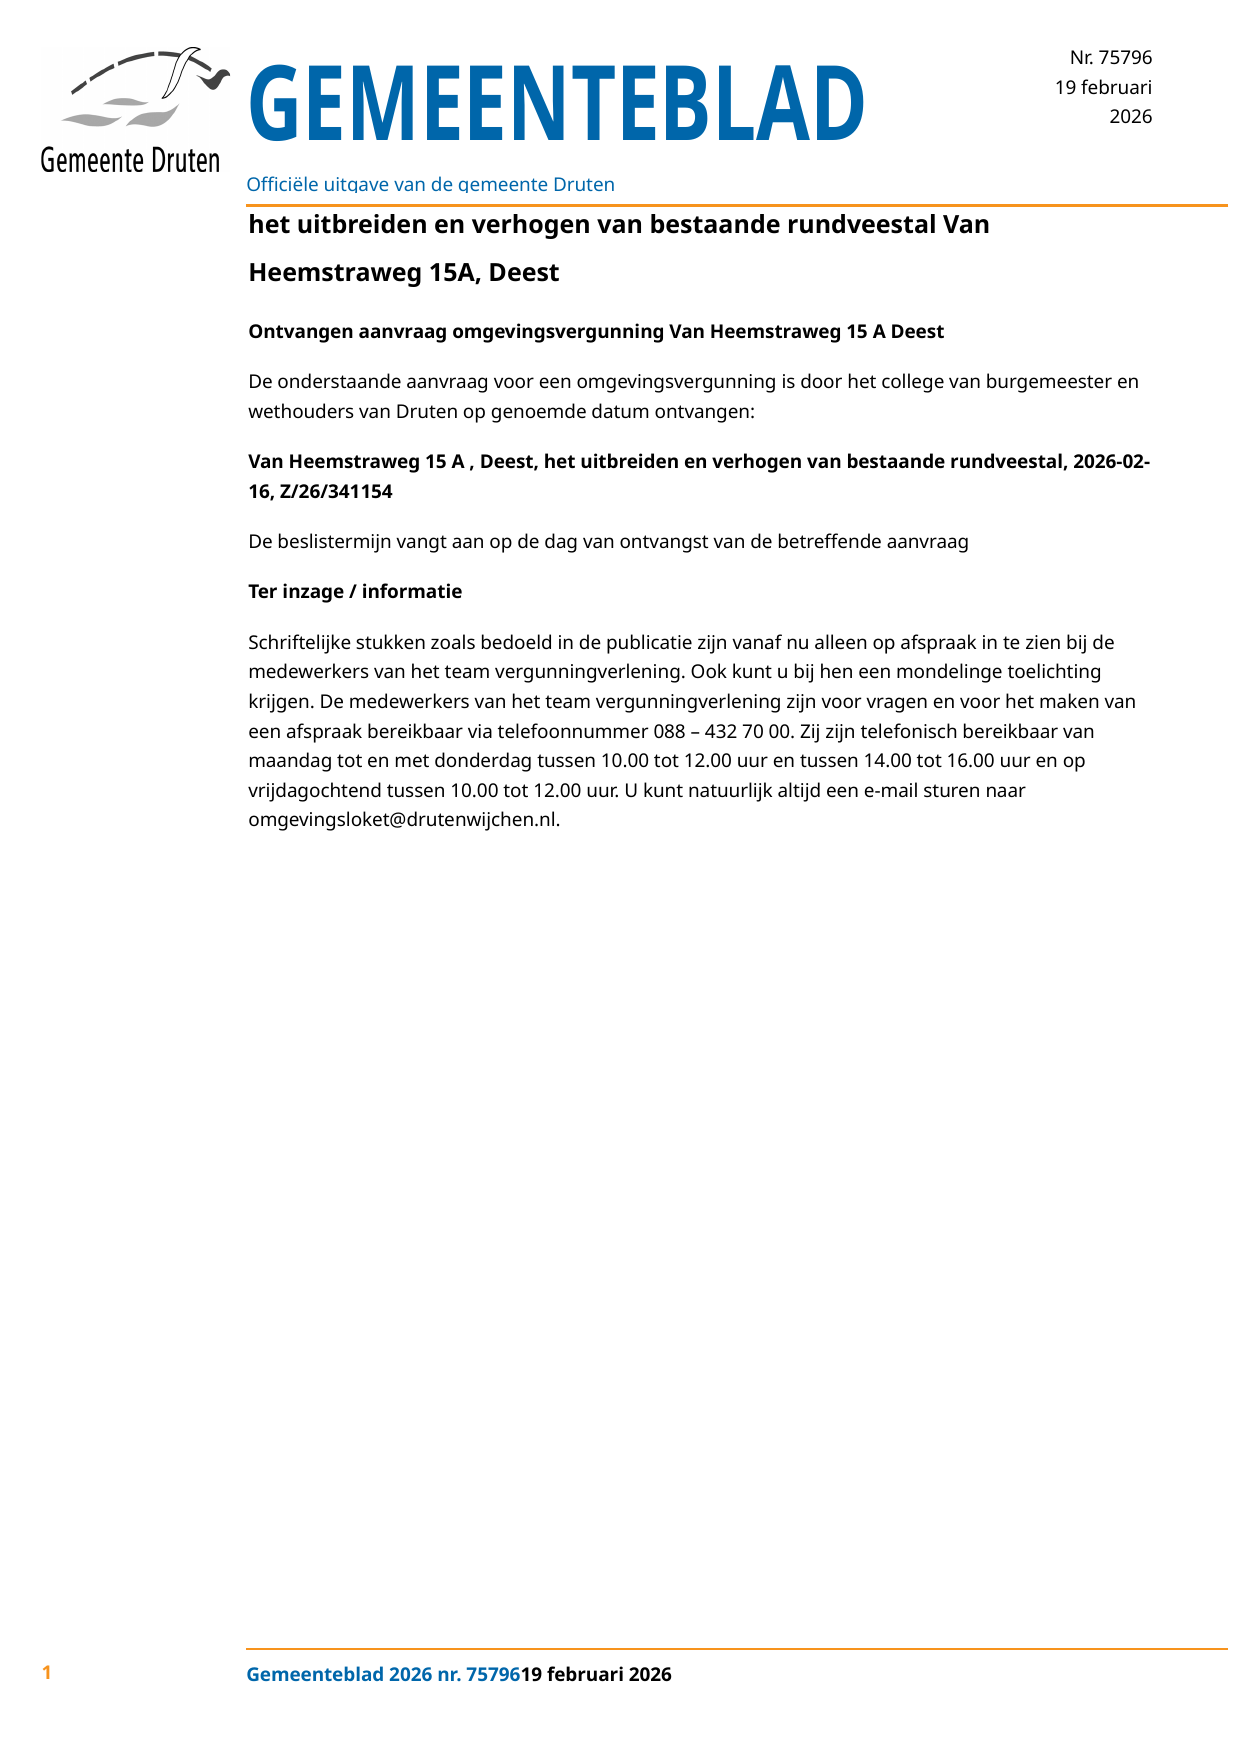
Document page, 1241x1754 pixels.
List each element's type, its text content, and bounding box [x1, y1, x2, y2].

text het uitbreiden en verhogen van bestaande rundveestal Van Heemstraweg 15A, Deest [248, 207, 1152, 288]
text Schriftelijke stukken zoals bedoeld in de publicatie zijn vanaf nu alleen op afspraak in te zien bij de medewerkers van het team vergunningverlening. Ook kunt u bij hen een mondelinge toelichting krijgen. De medewerkers van het team vergunningverlening zijn voor vragen en voor het maken van een afspraak bereikbaar via telefoonnummer 088 – 432 70 00. Zij zijn telefonisch bereikbaar van maandag tot en met donderdag tussen 10.00 tot 12.00 uur en tussen 14.00 tot 16.00 uur en op vrijdagochtend tussen 10.00 tot 12.00 uur. U kunt natuurlijk altijd een e-mail sturen naar omgevingsloket@drutenwijchen.nl. [248, 629, 1152, 832]
text De beslistermijn vangt aan op de dag van ontvangst van de betreffende aanvraag [248, 528, 1152, 554]
picture [41, 47, 231, 172]
text De onderstaande aanvraag voor een omgevingsvergunning is door het college van burgemeester en wethouders van Druten op genoemde datum ontvangen: [248, 368, 1152, 424]
text Ter inzage / informatie [248, 579, 1152, 604]
text Van Heemstraweg 15 A , Deest, het uitbreiden en verhogen van bestaande rundveestal, 2026-02-16, Z/26/341154 [248, 448, 1152, 504]
text Ontvangen aanvraag omgevingsvergunning Van Heemstraweg 15 A Deest [248, 318, 1152, 344]
